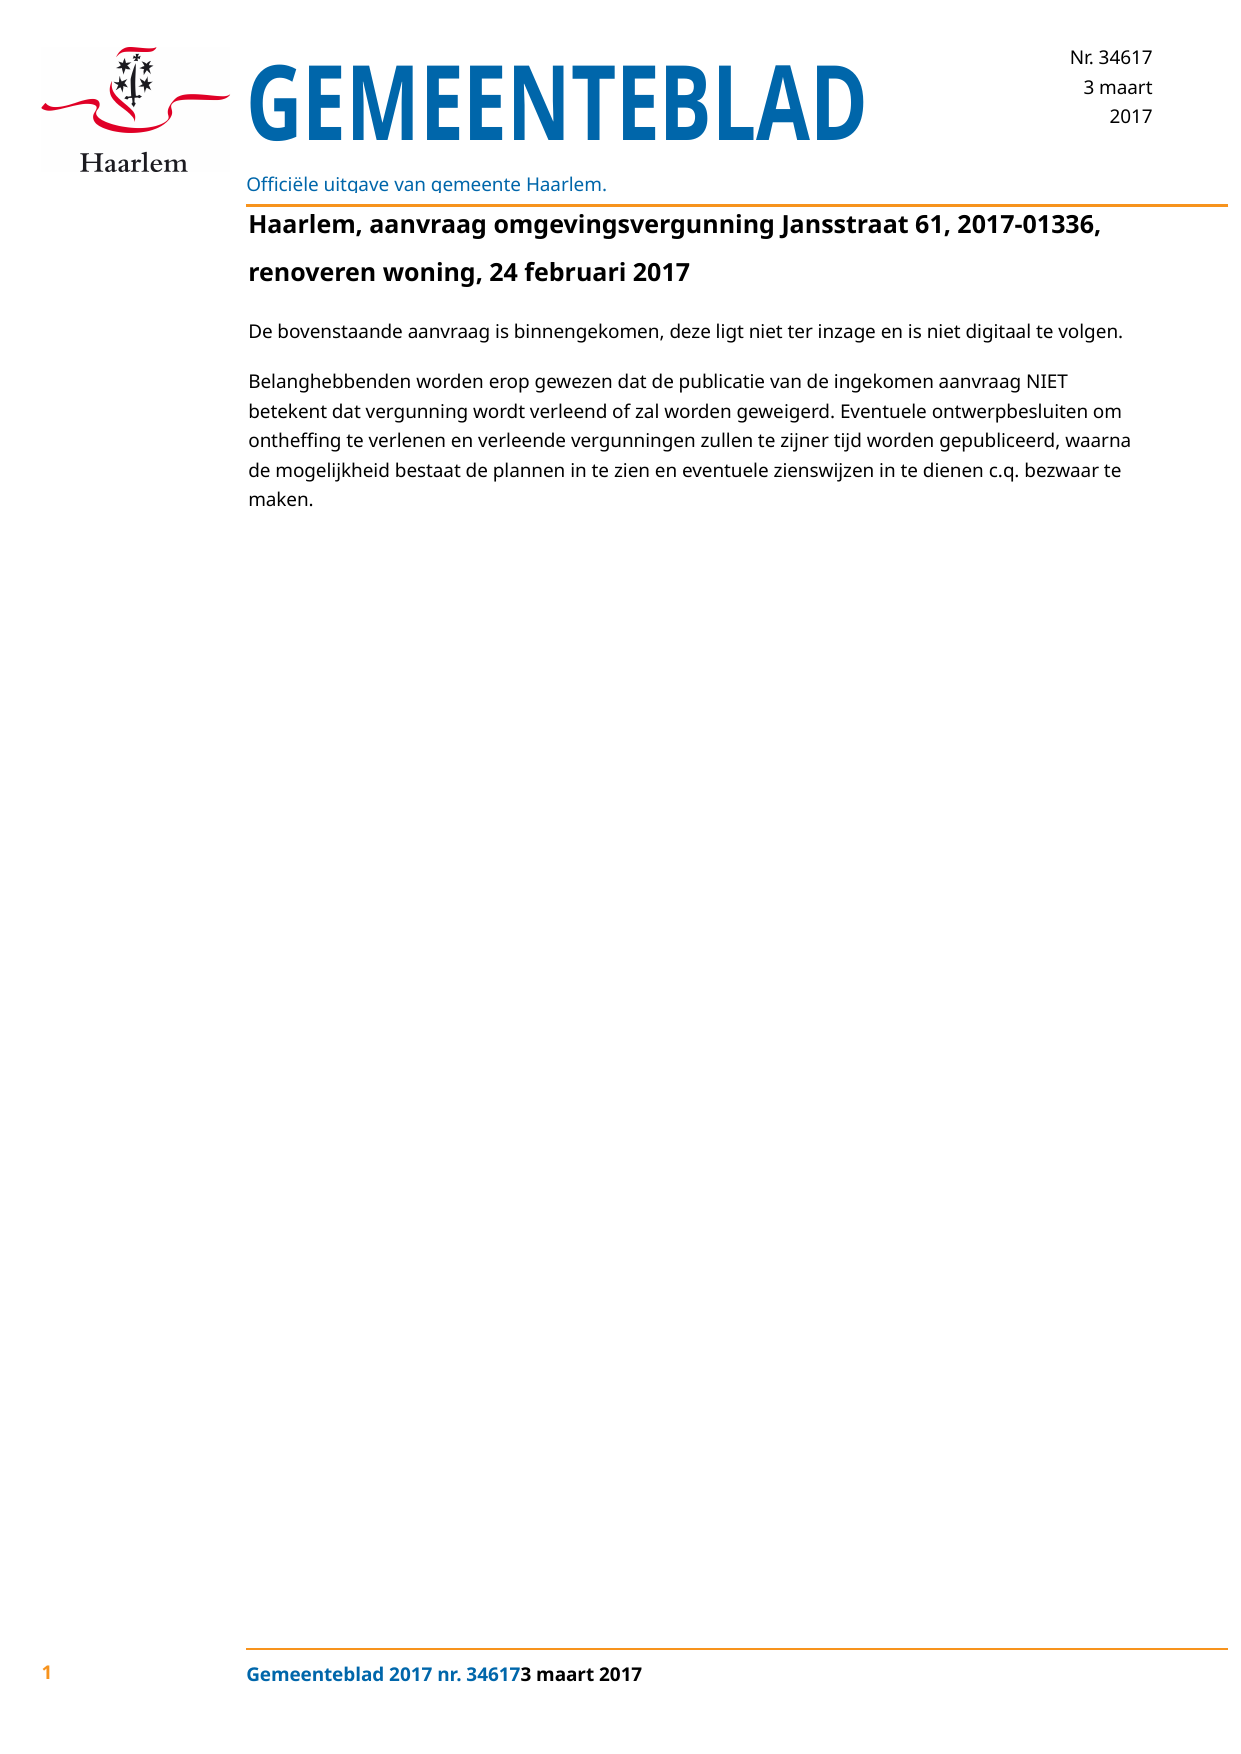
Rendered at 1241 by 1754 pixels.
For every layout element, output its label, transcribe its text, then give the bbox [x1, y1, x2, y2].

text De bovenstaande aanvraag is binnengekomen, deze ligt niet ter inzage en is niet digitaal te volgen. [248, 318, 1152, 344]
text Haarlem, aanvraag omgevingsvergunning Jansstraat 61, 2017-01336, renoveren woning, 24 februari 2017 [248, 207, 1152, 288]
text Belanghebbenden worden erop gewezen dat de publicatie van de ingekomen aanvraag NIET betekent dat vergunning wordt verleend of zal worden geweigerd. Eventuele ontwerpbesluiten om ontheffing te verlenen en verleende vergunningen zullen te zijner tijd worden gepubliceerd, waarna de mogelijkheid bestaat de plannen in te zien en eventuele zienswijzen in te dienen c.q. bezwaar te maken. [248, 368, 1152, 512]
picture [41, 47, 231, 172]
